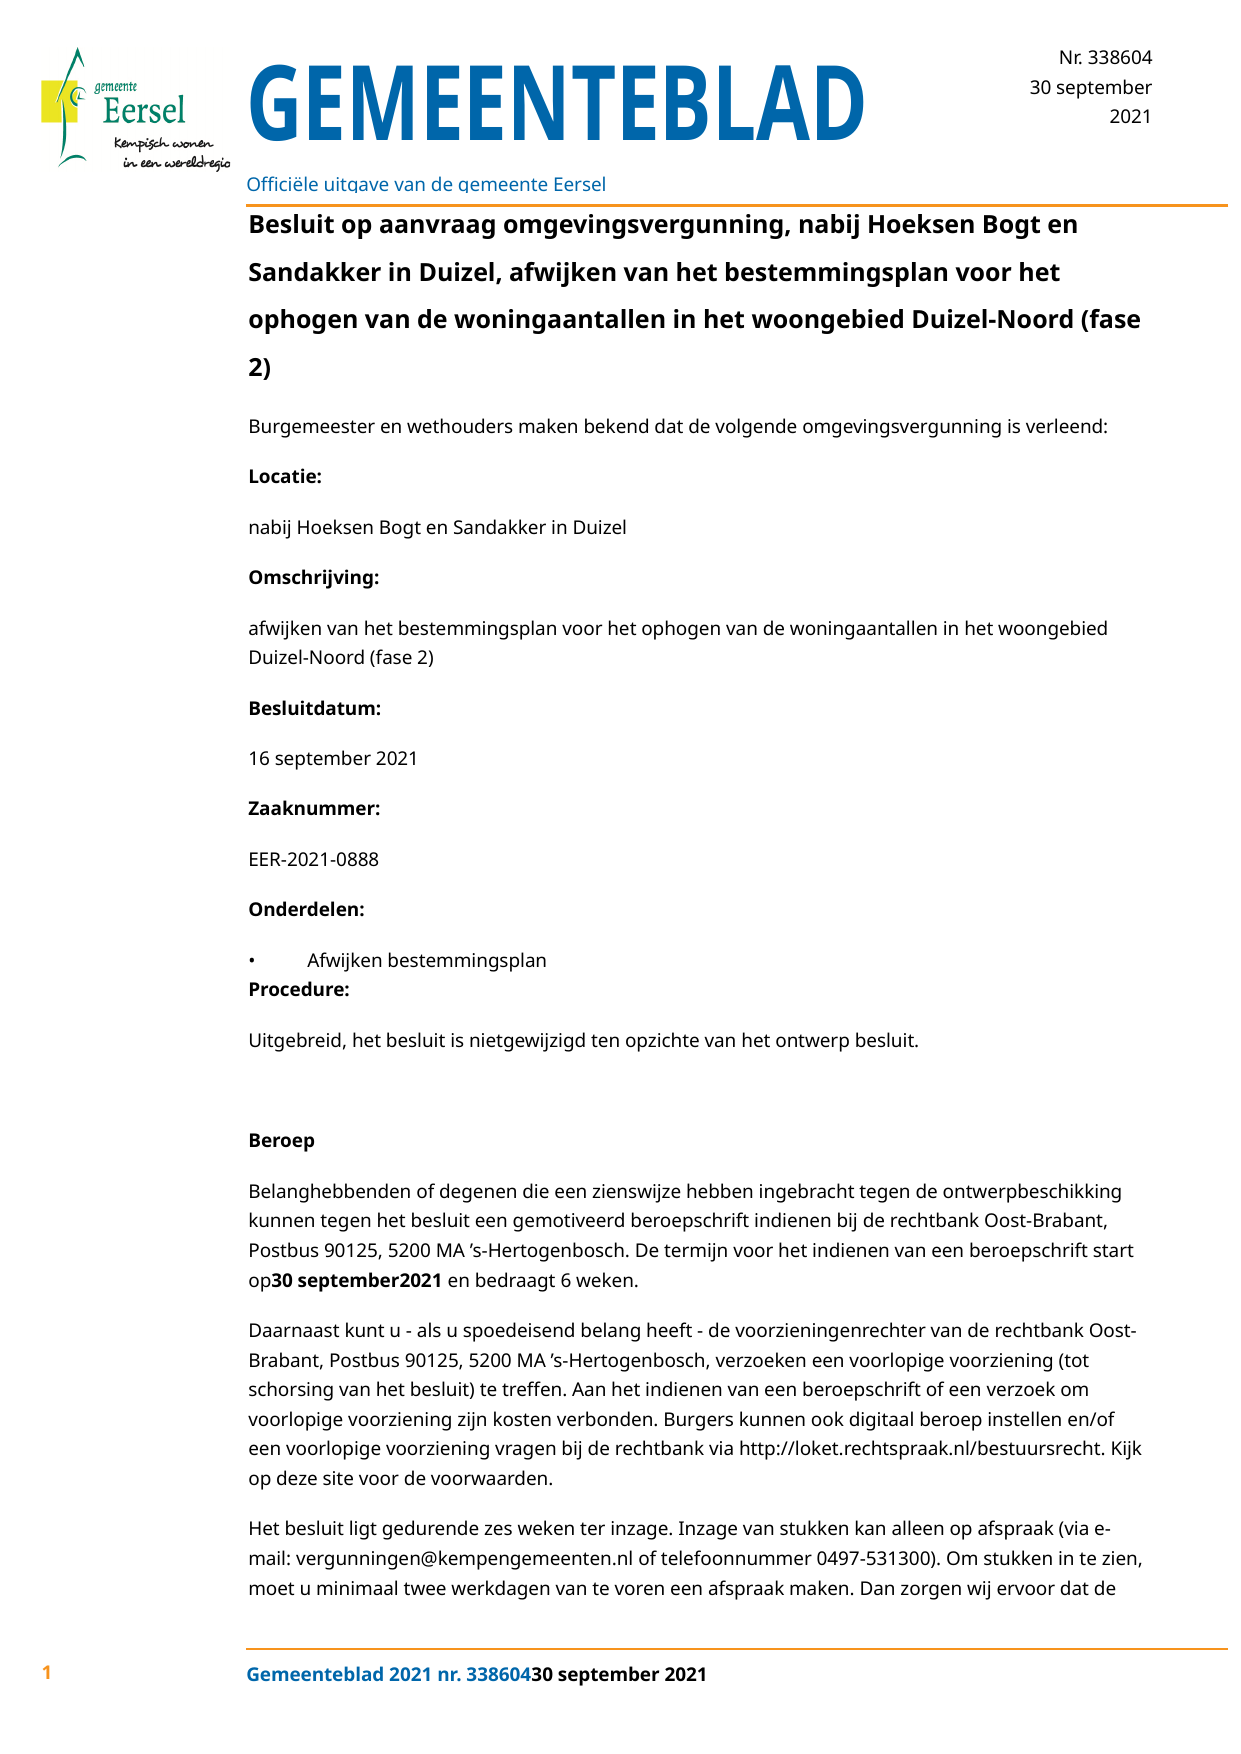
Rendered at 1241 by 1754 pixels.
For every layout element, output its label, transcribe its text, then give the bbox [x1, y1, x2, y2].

text Onderdelen: [248, 896, 1152, 922]
text Het besluit ligt gedurende zes weken ter inzage. Inzage van stukken kan alleen op afspraak (via e-mail: vergunningen@kempengemeenten.nl of telefoonnummer 0497-531300). Om stukken in te zien, moet u minimaal twee werkdagen van te voren een afspraak maken. Dan zorgen wij ervoor dat de [248, 1516, 1152, 1601]
list Afwijken bestemmingsplan [248, 947, 1152, 973]
text Omschrijving: [248, 564, 1152, 590]
text nabij Hoeksen Bogt en Sandakker in Duizel [248, 514, 1152, 540]
text Locatie: [248, 463, 1152, 489]
text Uitgebreid, het besluit is nietgewijzigd ten opzichte van het ontwerp besluit. [248, 1027, 1152, 1053]
text Burgemeester en wethouders maken bekend dat de volgende omgevingsvergunning is verleend: [248, 413, 1152, 439]
text Daarnaast kunt u - als u spoedeisend belang heeft - de voorzieningenrechter van de rechtbank Oost-Brabant, Postbus 90125, 5200 MA ’s-Hertogenbosch, verzoeken een voorlopige voorziening (tot schorsing van het besluit) te treffen. Aan het indienen van een beroepschrift of een verzoek om voorlopige voorziening zijn kosten verbonden. Burgers kunnen ook digitaal beroep instellen en/of een voorlopige voorziening vragen bij de rechtbank via http://loket.rechtspraak.nl/bestuursrecht. Kijk op deze site voor de voorwaarden. [248, 1317, 1152, 1491]
text 16 september 2021 [248, 745, 1152, 771]
text Zaaknummer: [248, 796, 1152, 821]
text Besluitdatum: [248, 695, 1152, 721]
picture [41, 47, 231, 172]
text EER-2021-0888 [248, 846, 1152, 872]
text Besluit op aanvraag omgevingsvergunning, nabij Hoeksen Bogt en Sandakker in Duizel, afwijken van het bestemmingsplan voor het ophogen van de woningaantallen in het woongebied Duizel-Noord (fase 2) [248, 207, 1152, 384]
text Procedure: [248, 976, 1152, 1002]
text Beroep [248, 1128, 1152, 1153]
text afwijken van het bestemmingsplan voor het ophogen van de woningaantallen in het woongebied Duizel-Noord (fase 2) [248, 615, 1152, 670]
text Belanghebbenden of degenen die een zienswijze hebben ingebracht tegen de ontwerpbeschikking kunnen tegen het besluit een gemotiveerd beroepschrift indienen bij de rechtbank Oost-Brabant, Postbus 90125, 5200 MA ’s-Hertogenbosch. De termijn voor het indienen van een beroepschrift start op30 september2021 en bedraagt 6 weken. [248, 1178, 1152, 1293]
